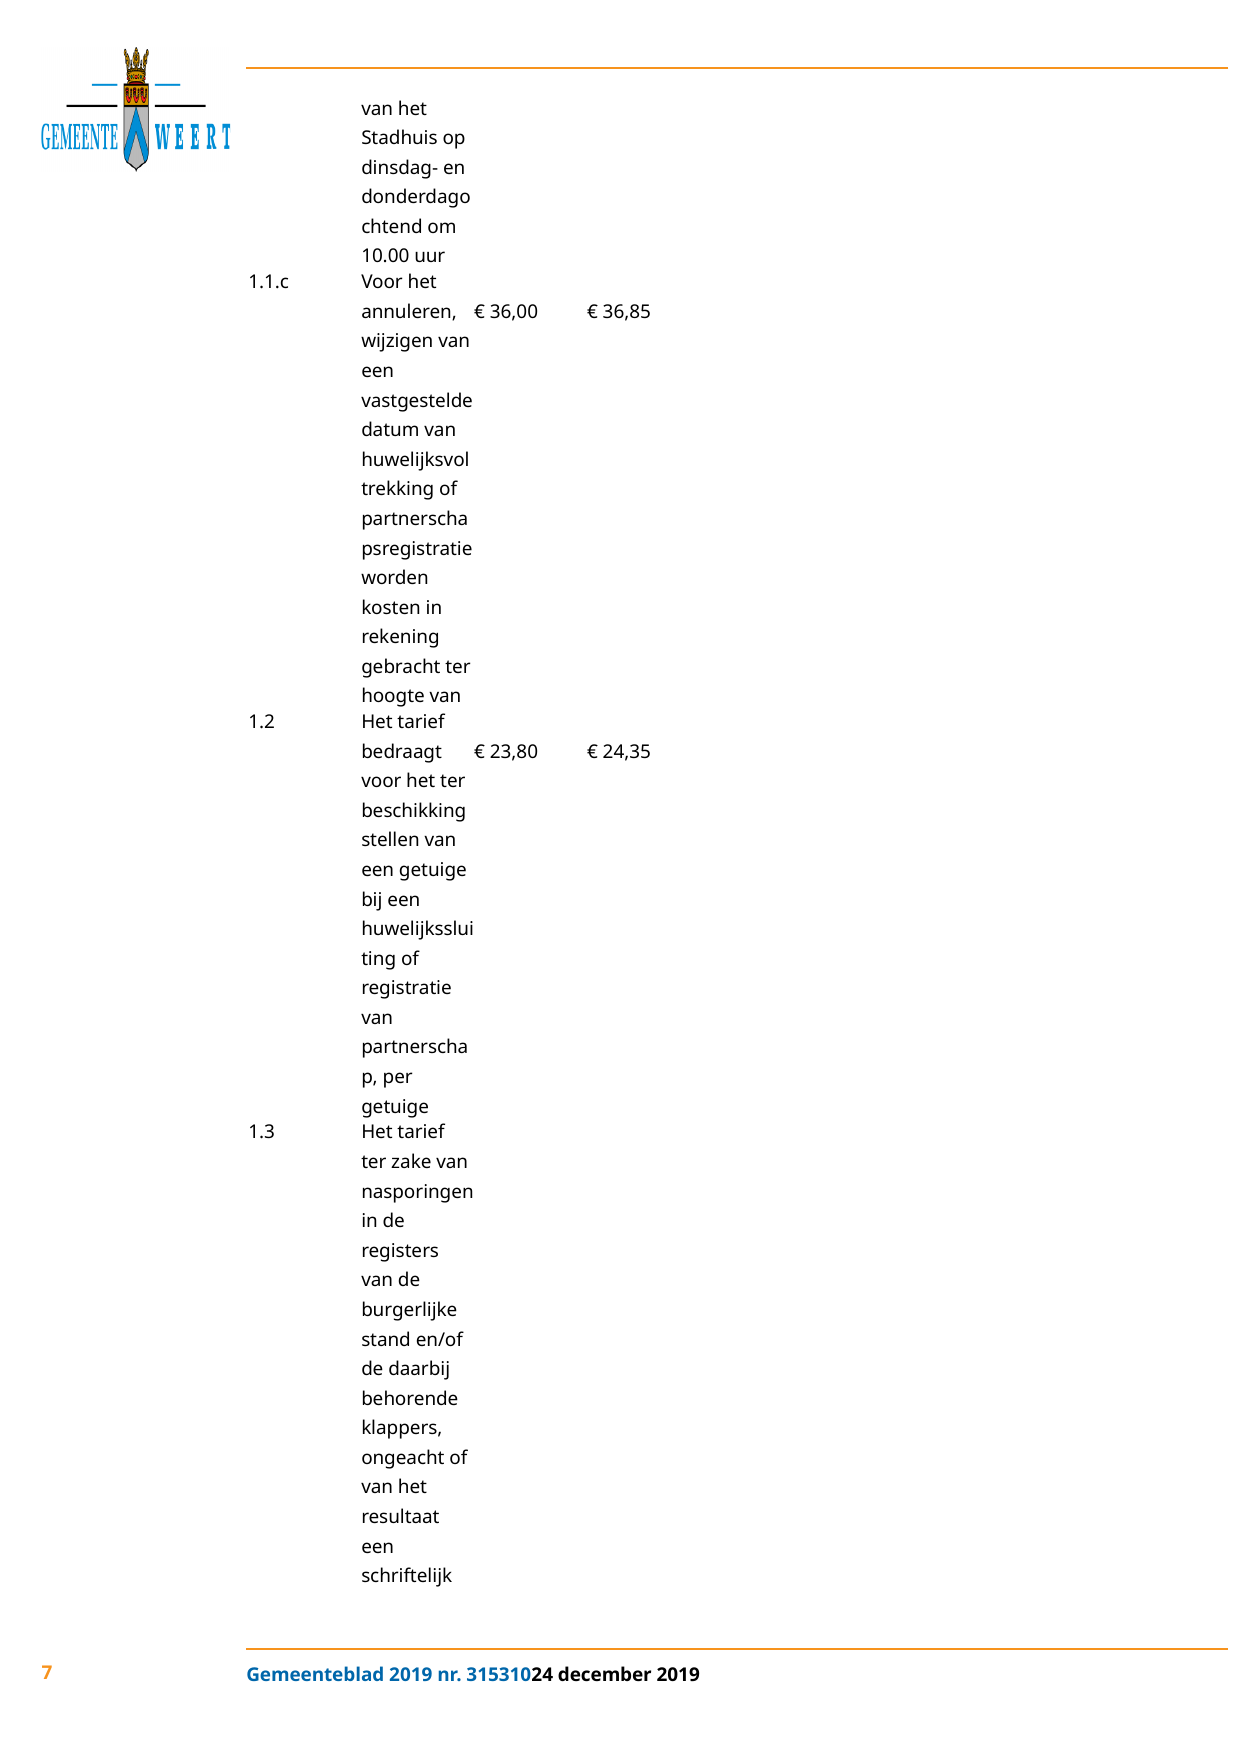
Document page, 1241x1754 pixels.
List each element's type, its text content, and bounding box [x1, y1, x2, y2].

table_cell [587, 95, 700, 268]
table_cell Het tarief bedraagt voor het ter beschikking stellen van een getuige bij een huwelijkssluiting of registratie van partnerschap, per getuige [361, 708, 474, 1119]
table_cell [474, 1119, 587, 1588]
picture [41, 47, 231, 172]
table_cell van het Stadhuis op dinsdag- en donderdagochtend om 10.00 uur [361, 95, 474, 268]
table_cell [248, 95, 361, 268]
table_cell Voor het annuleren, wijzigen van een vastgestelde datum van huwelijksvoltrekking of partnerschapsregistratie worden kosten in rekening gebracht ter hoogte van [361, 269, 474, 708]
table_cell € 24,35 [587, 708, 700, 1119]
table_cell [587, 1119, 700, 1588]
table_cell € 36,00 [474, 269, 587, 708]
table_cell [474, 95, 587, 268]
table_cell € 23,80 [474, 708, 587, 1119]
table_cell 1.3 [248, 1119, 361, 1588]
table_cell Het tarief ter zake van nasporingen in de registers van de burgerlijke stand en/of de daarbij behorende klappers, ongeacht of van het resultaat een schriftelijk [361, 1119, 474, 1588]
table_cell 1.2 [248, 708, 361, 1119]
table_cell 1.1.c [248, 269, 361, 708]
table_cell € 36,85 [587, 269, 700, 708]
